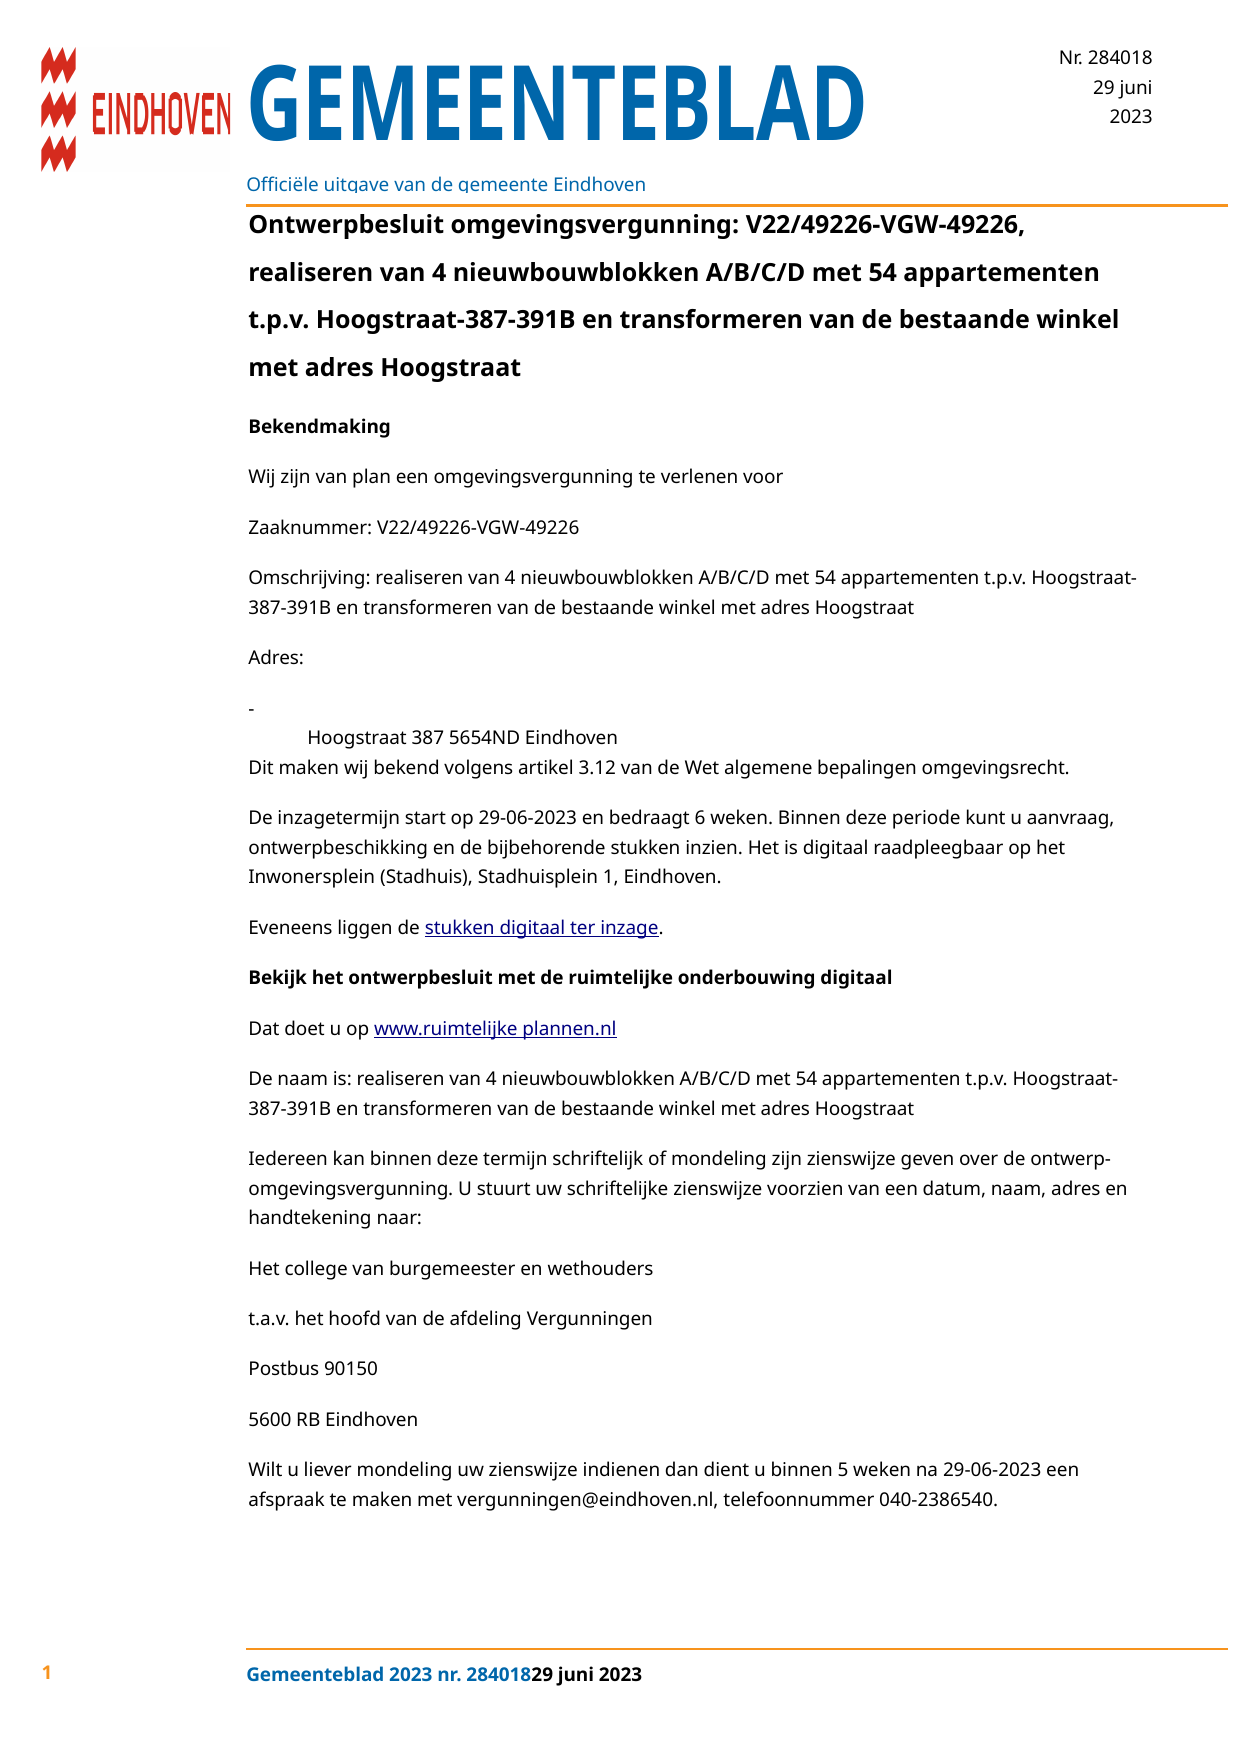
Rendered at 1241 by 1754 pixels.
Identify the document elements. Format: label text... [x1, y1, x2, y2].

text Het college van burgemeester en wethouders [248, 1255, 1152, 1281]
text Ontwerpbesluit omgevingsvergunning: V22/49226-VGW-49226, realiseren van 4 nieuwbouwblokken A/B/C/D met 54 appartementen t.p.v. Hoogstraat-387-391B en transformeren van de bestaande winkel met adres Hoogstraat [248, 207, 1152, 384]
text De inzagetermijn start op 29-06-2023 en bedraagt 6 weken. Binnen deze periode kunt u aanvraag, ontwerpbeschikking en de bijbehorende stukken inzien. Het is digitaal raadpleegbaar op het Inwonersplein (Stadhuis), Stadhuisplein 1, Eindhoven. [248, 804, 1152, 889]
text Zaaknummer: V22/49226-VGW-49226 [248, 514, 1152, 540]
text Dat doet u op www.ruimtelijke plannen.nl [248, 1015, 1152, 1041]
text Bekendmaking [248, 413, 1152, 439]
text Eveneens liggen de stukken digitaal ter inzage. [248, 914, 1152, 940]
text Adres: [248, 644, 1152, 670]
text Wilt u liever mondeling uw zienswijze indienen dan dient u binnen 5 weken na 29-06-2023 een afspraak te maken met vergunningen@eindhoven.nl, telefoonnummer 040-2386540. [248, 1456, 1152, 1512]
text Postbus 90150 [248, 1356, 1152, 1381]
text De naam is: realiseren van 4 nieuwbouwblokken A/B/C/D met 54 appartementen t.p.v. Hoogstraat-387-391B en transformeren van de bestaande winkel met adres Hoogstraat [248, 1065, 1152, 1121]
text Iedereen kan binnen deze termijn schriftelijk of mondeling zijn zienswijze geven over de ontwerp-omgevingsvergunning. U stuurt uw schriftelijke zienswijze voorzien van een datum, naam, adres en handtekening naar: [248, 1145, 1152, 1230]
text t.a.v. het hoofd van de afdeling Vergunningen [248, 1305, 1152, 1331]
list Hoogstraat 387 5654ND Eindhoven [248, 724, 1152, 750]
picture [41, 47, 231, 172]
text Bekijk het ontwerpbesluit met de ruimtelijke onderbouwing digitaal [248, 964, 1152, 990]
text Omschrijving: realiseren van 4 nieuwbouwblokken A/B/C/D met 54 appartementen t.p.v. Hoogstraat-387-391B en transformeren van de bestaande winkel met adres Hoogstraat [248, 564, 1152, 620]
text 5600 RB Eindhoven [248, 1406, 1152, 1432]
text Dit maken wij bekend volgens artikel 3.12 van de Wet algemene bepalingen omgevingsrecht. [248, 754, 1152, 780]
text Wij zijn van plan een omgevingsvergunning te verlenen voor [248, 463, 1152, 489]
